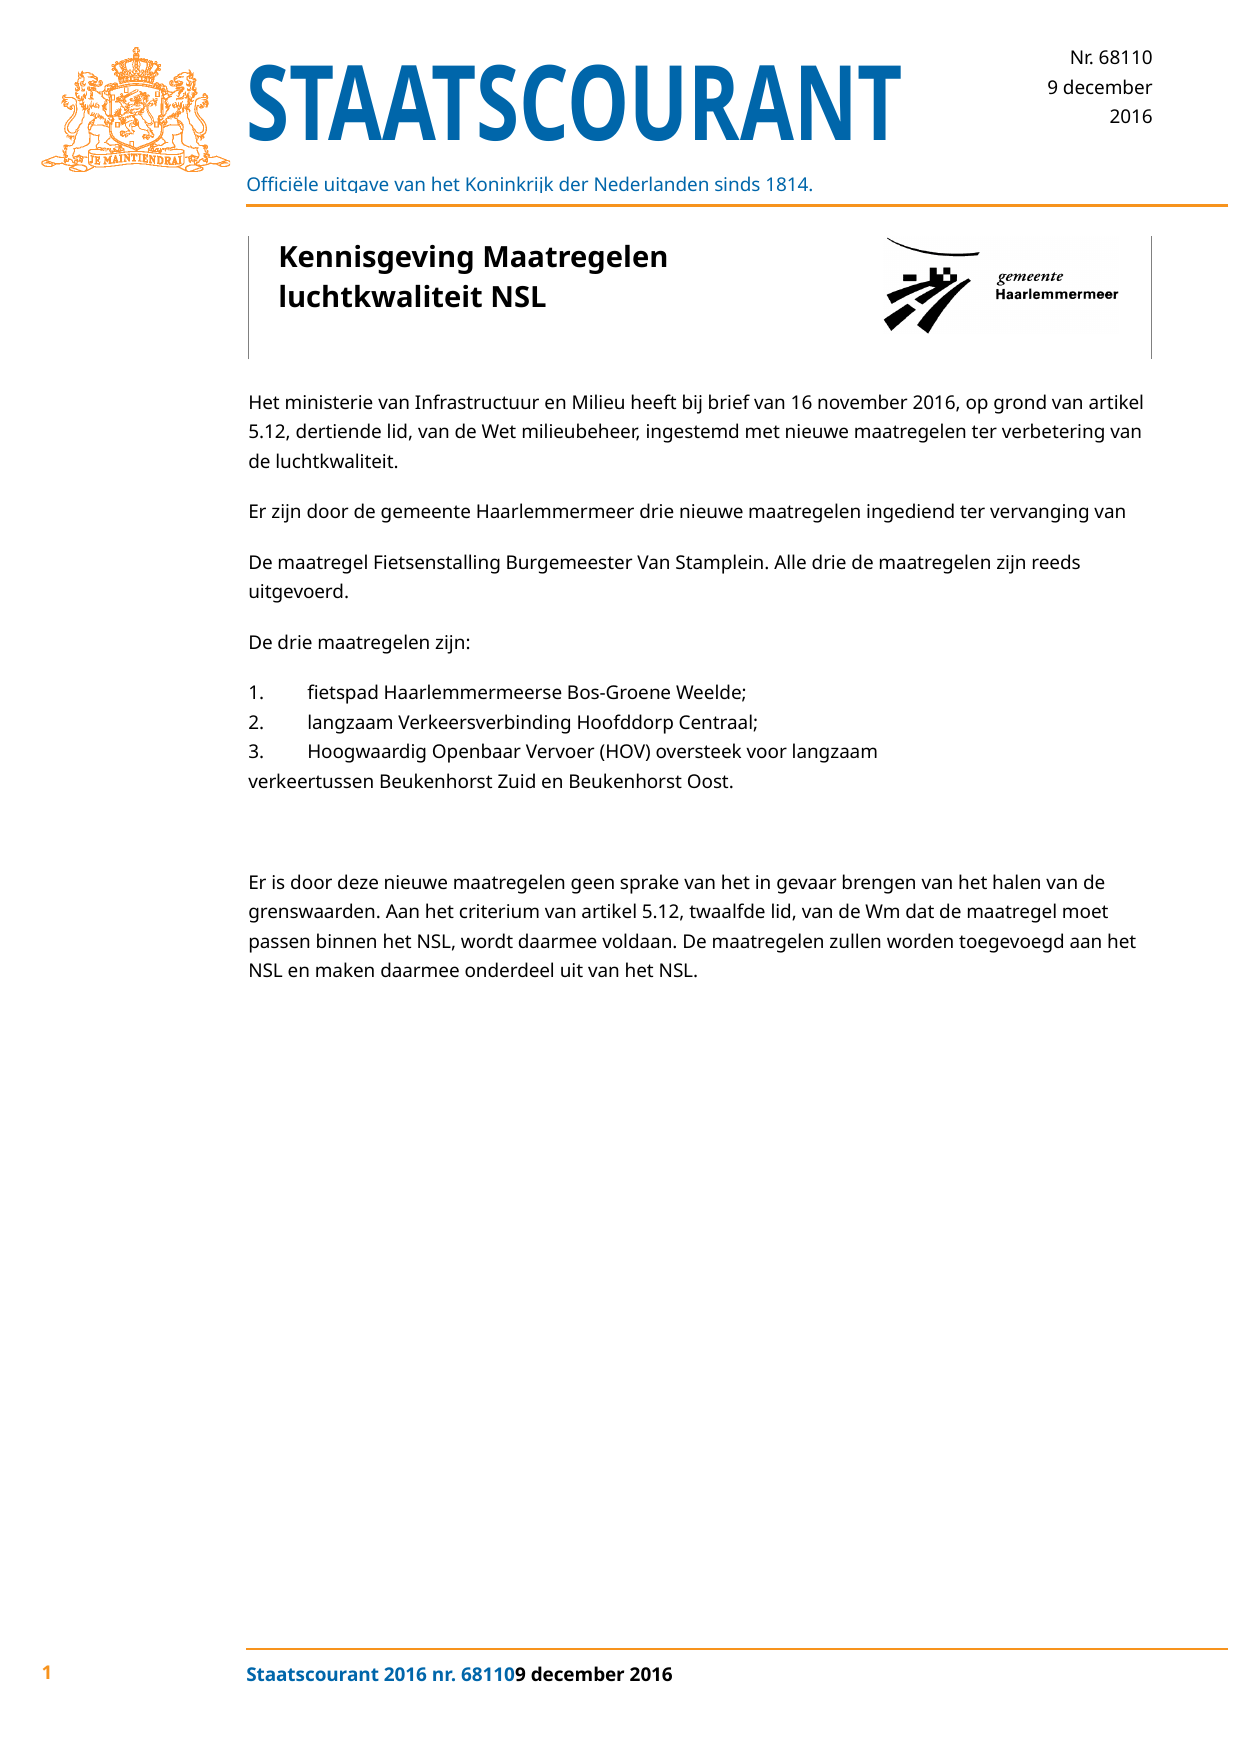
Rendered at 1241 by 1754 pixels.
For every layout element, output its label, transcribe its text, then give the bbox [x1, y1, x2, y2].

text De drie maatregelen zijn: [248, 629, 1152, 654]
picture [41, 47, 231, 172]
text De maatregel Fietsenstalling Burgemeester Van Stamplein. Alle drie de maatregelen zijn reeds uitgevoerd. [248, 549, 1152, 604]
list langzaam Verkeersverbinding Hoofddorp Centraal; [248, 709, 1152, 734]
picture [882, 236, 1119, 334]
list Hoogwaardig Openbaar Vervoer (HOV) oversteek voor langzaam [248, 738, 1152, 764]
text Het ministerie van Infrastructuur en Milieu heeft bij brief van 16 november 2016, op grond van artikel 5.12, dertiende lid, van de Wet milieubeheer, ingestemd met nieuwe maatregelen ter verbetering van de luchtkwaliteit. [248, 389, 1152, 474]
list fietspad Haarlemmermeerse Bos-Groene Weelde; [248, 679, 1152, 705]
table_header [850, 236, 1151, 359]
table_header Kennisgeving Maatregelen luchtkwaliteit NSL [249, 236, 850, 359]
text Er zijn door de gemeente Haarlemmermeer drie nieuwe maatregelen ingediend ter vervanging van [248, 498, 1152, 524]
text verkeertussen Beukenhorst Zuid en Beukenhorst Oost. [248, 768, 1152, 794]
text Er is door deze nieuwe maatregelen geen sprake van het in gevaar brengen van het halen van de grenswaarden. Aan het criterium van artikel 5.12, twaalfde lid, van de Wm dat de maatregel moet passen binnen het NSL, wordt daarmee voldaan. De maatregelen zullen worden toegevoegd aan het NSL en maken daarmee onderdeel uit van het NSL. [248, 869, 1152, 983]
